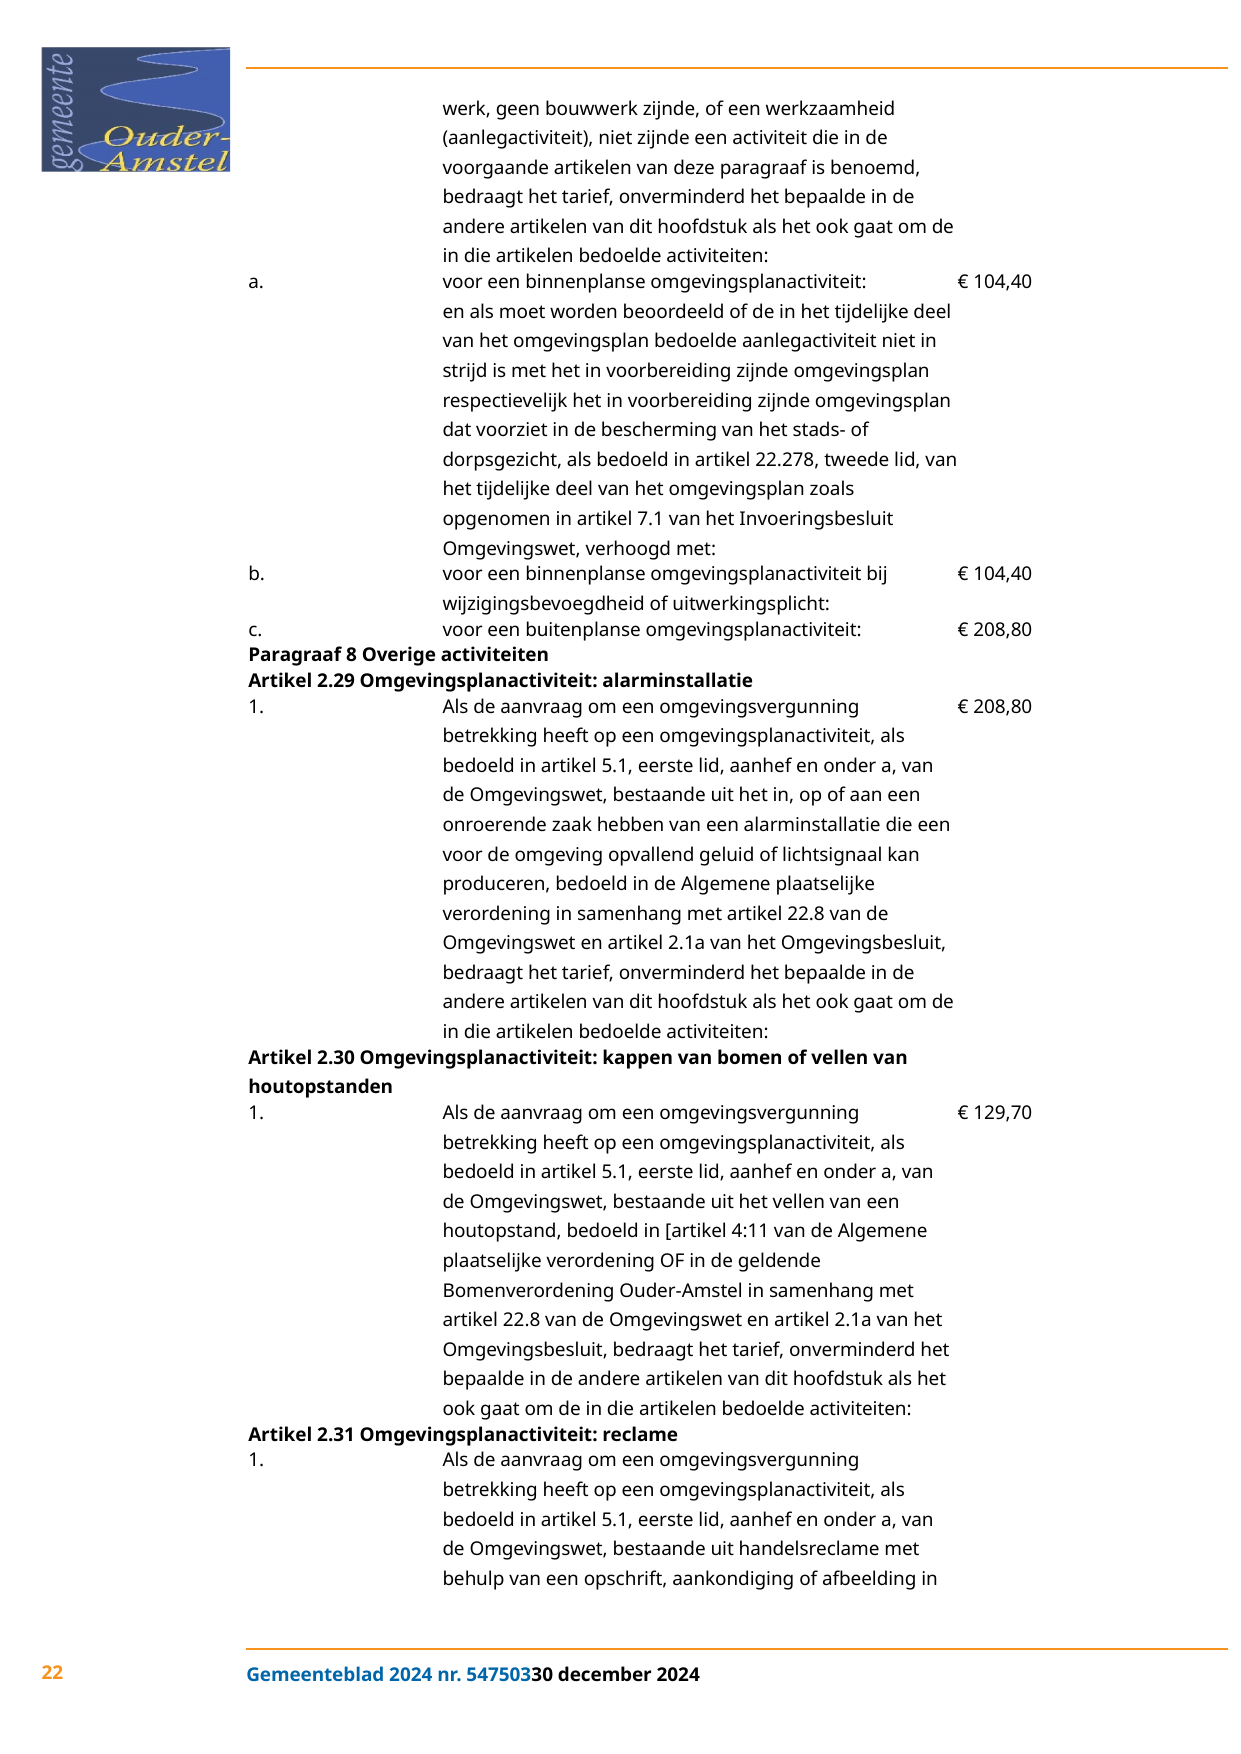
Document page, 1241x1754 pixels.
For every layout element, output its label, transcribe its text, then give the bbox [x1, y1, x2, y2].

table_cell Paragraaf 8 Overige activiteiten [248, 641, 1152, 667]
table_cell [958, 1044, 1152, 1099]
table_cell Artikel 2.30 Omgevingsplanactiviteit: kappen van bomen of vellen van houtopstanden [248, 1044, 957, 1099]
picture [41, 47, 231, 172]
table_cell voor een binnenplanse omgevingsplanactiviteit bij wijzigingsbevoegdheid of uitwerkingsplicht: [442, 560, 957, 616]
table_cell voor een buitenplanse omgevingsplanactiviteit: [442, 616, 957, 641]
table_cell [958, 667, 1152, 693]
table_cell [248, 95, 442, 268]
table_cell [958, 1447, 1152, 1591]
table_cell a. [248, 269, 442, 560]
table_cell [958, 1421, 1152, 1447]
table_cell Als de aanvraag om een omgevingsvergunning betrekking heeft op een omgevingsplanactiviteit, als bedoeld in artikel 5.1, eerste lid, aanhef en onder a, van de Omgevingswet, bestaande uit het in, op of aan een onroerende zaak hebben van een alarminstallatie die een voor de omgeving opvallend geluid of lichtsignaal kan produceren, bedoeld in de Algemene plaatselijke verordening in samenhang met artikel 22.8 van de Omgevingswet en artikel 2.1a van het Omgevingsbesluit, bedraagt het tarief, onverminderd het bepaalde in de andere artikelen van dit hoofdstuk als het ook gaat om de in die artikelen bedoelde activiteiten: [442, 693, 957, 1044]
table_cell € 104,40 [958, 269, 1152, 560]
table_cell Artikel 2.29 Omgevingsplanactiviteit: alarminstallatie [248, 667, 957, 693]
table_cell voor een binnenplanse omgevingsplanactiviteit: en als moet worden beoordeeld of de in het tijdelijke deel van het omgevingsplan bedoelde aanlegactiviteit niet in strijd is met het in voorbereiding zijnde omgevingsplan respectievelijk het in voorbereiding zijnde omgevingsplan dat voorziet in de bescherming van het stads- of dorpsgezicht, als bedoeld in artikel 22.278, tweede lid, van het tijdelijke deel van het omgevingsplan zoals opgenomen in artikel 7.1 van het Invoeringsbesluit Omgevingswet, verhoogd met: [442, 269, 957, 560]
table_cell 1. [248, 693, 442, 1044]
table_cell b. [248, 560, 442, 616]
table_cell 1. [248, 1447, 442, 1591]
table_cell € 129,70 [958, 1099, 1152, 1421]
table_cell [958, 95, 1152, 268]
table_cell Als de aanvraag om een omgevingsvergunning betrekking heeft op een omgevingsplanactiviteit, als bedoeld in artikel 5.1, eerste lid, aanhef en onder a, van de Omgevingswet, bestaande uit het vellen van een houtopstand, bedoeld in [artikel 4:11 van de Algemene plaatselijke verordening OF in de geldende Bomenverordening Ouder-Amstel in samenhang met artikel 22.8 van de Omgevingswet en artikel 2.1a van het Omgevingsbesluit, bedraagt het tarief, onverminderd het bepaalde in de andere artikelen van dit hoofdstuk als het ook gaat om de in die artikelen bedoelde activiteiten: [442, 1099, 957, 1421]
table_cell c. [248, 616, 442, 641]
table_cell Als de aanvraag om een omgevingsvergunning betrekking heeft op een omgevingsplanactiviteit, als bedoeld in artikel 5.1, eerste lid, aanhef en onder a, van de Omgevingswet, bestaande uit handelsreclame met behulp van een opschrift, aankondiging of afbeelding in [442, 1447, 957, 1591]
table_cell € 208,80 [958, 693, 1152, 1044]
table_cell € 208,80 [958, 616, 1152, 641]
table_cell 1. [248, 1099, 442, 1421]
table_cell Artikel 2.31 Omgevingsplanactiviteit: reclame [248, 1421, 957, 1447]
table_cell werk, geen bouwwerk zijnde, of een werkzaamheid (aanlegactiviteit), niet zijnde een activiteit die in de voorgaande artikelen van deze paragraaf is benoemd, bedraagt het tarief, onverminderd het bepaalde in de andere artikelen van dit hoofdstuk als het ook gaat om de in die artikelen bedoelde activiteiten: [442, 95, 957, 268]
table_cell € 104,40 [958, 560, 1152, 616]
